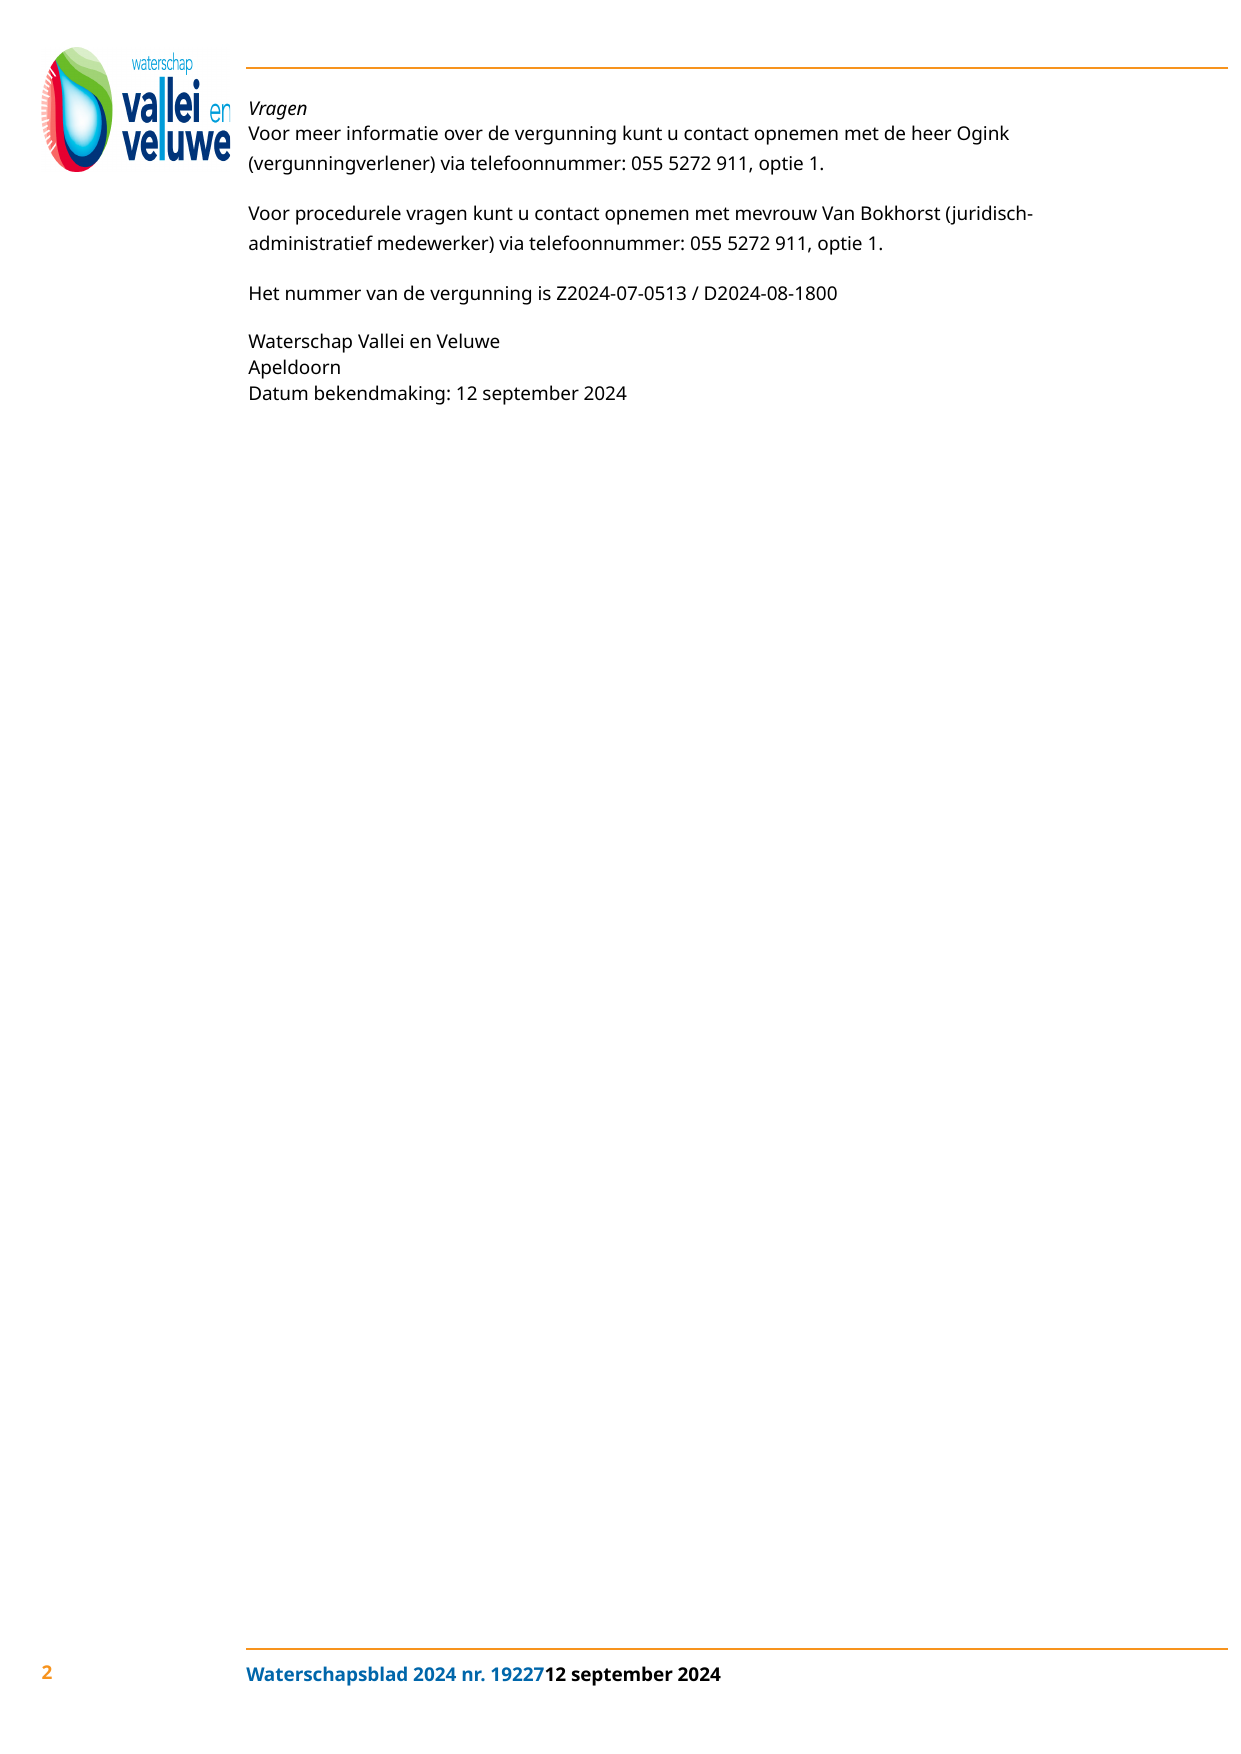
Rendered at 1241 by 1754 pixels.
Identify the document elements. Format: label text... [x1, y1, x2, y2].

picture [41, 47, 231, 172]
text Voor procedurele vragen kunt u contact opnemen met mevrouw Van Bokhorst (juridisch-administratief medewerker) via telefoonnummer: 055 5272 911, optie 1. [248, 201, 1152, 256]
text Waterschap Vallei en Veluwe [248, 328, 1152, 354]
text Apeldoorn [248, 354, 1152, 380]
text Datum bekendmaking: 12 september 2024 [248, 380, 1152, 406]
text Voor meer informatie over de vergunning kunt u contact opnemen met de heer Ogink (vergunningverlener) via telefoonnummer: 055 5272 911, optie 1. [248, 121, 1152, 176]
text Het nummer van de vergunning is Z2024-07-0513 / D2024-08-1800 [248, 281, 1152, 306]
text Vragen [248, 95, 1152, 121]
